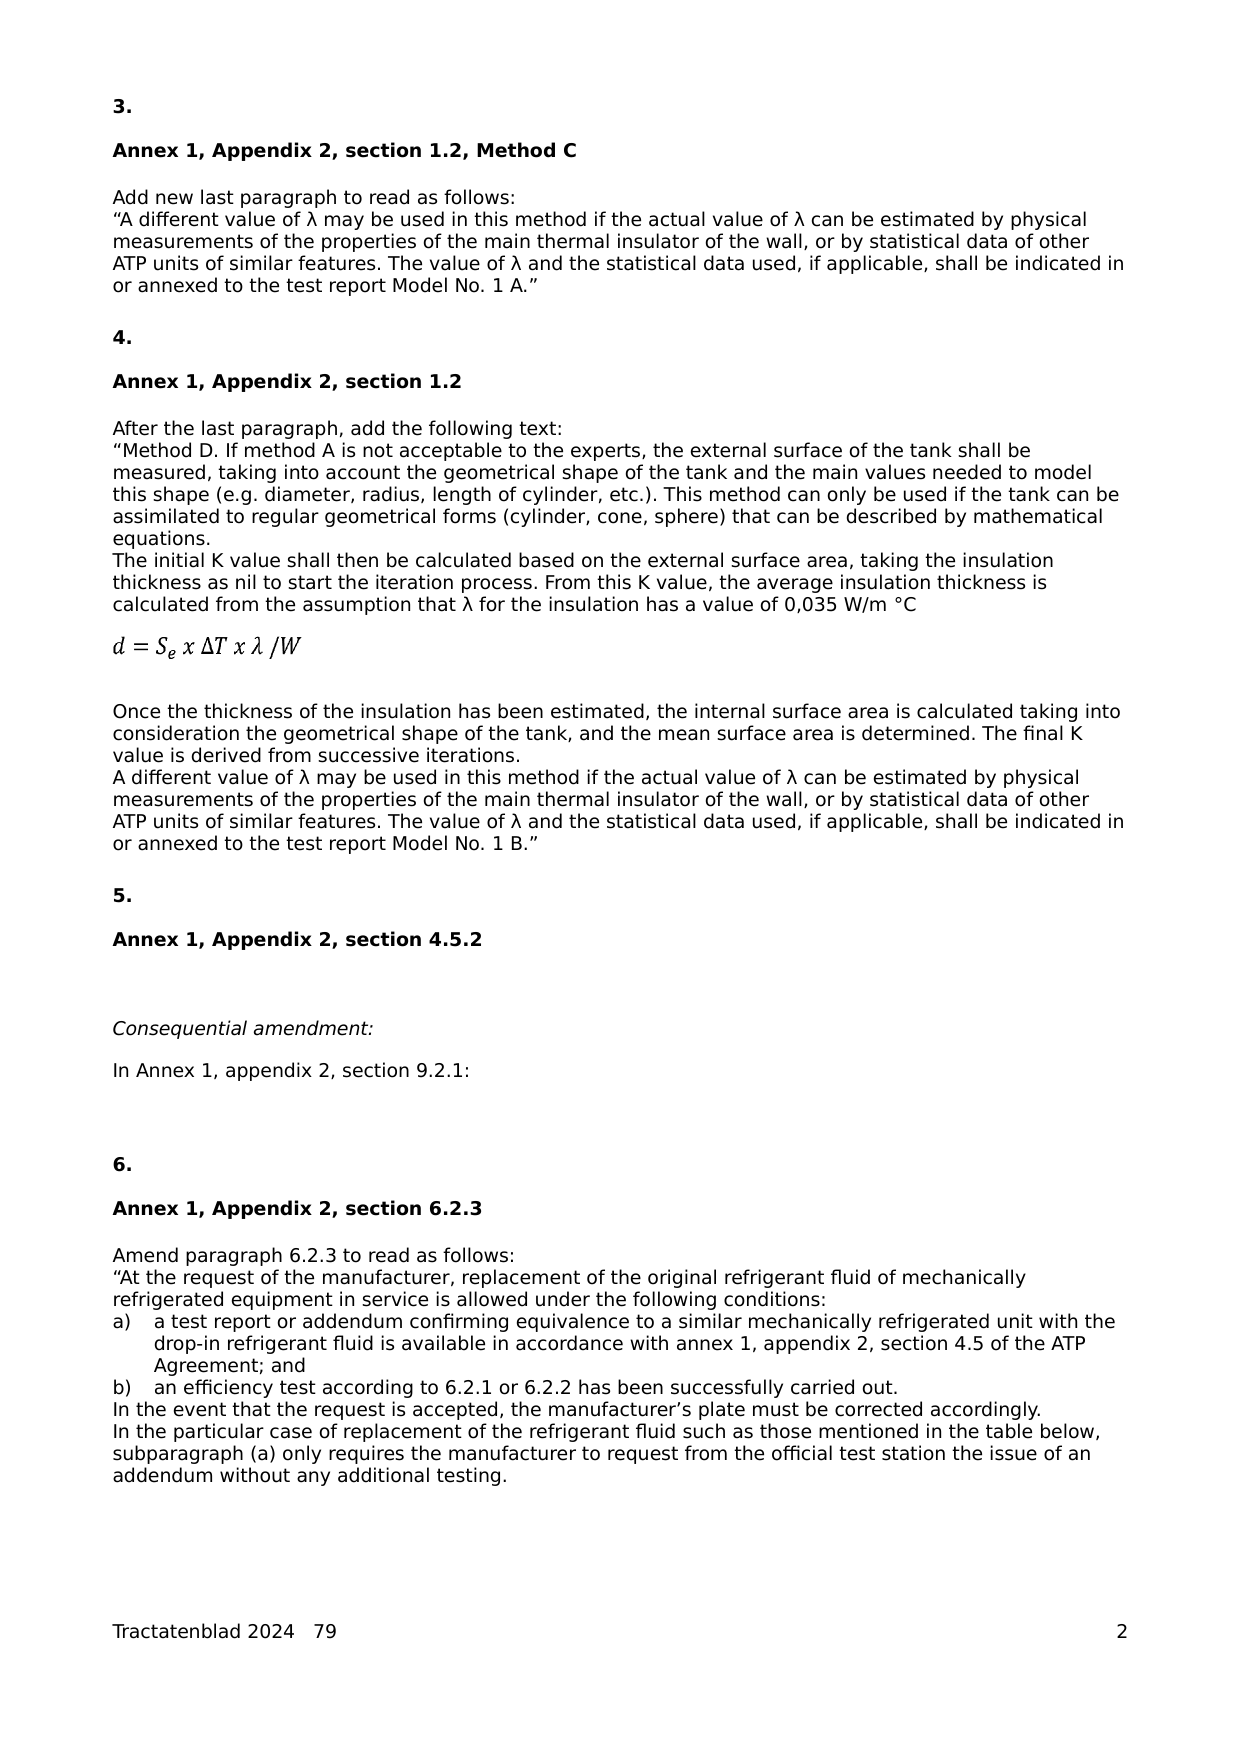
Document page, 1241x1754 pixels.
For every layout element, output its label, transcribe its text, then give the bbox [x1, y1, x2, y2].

text “Method D. If method A is not acceptable to the experts, the external surface of the tank shall be measured, taking into account the geometrical shape of the tank and the main values needed to model this shape (e.g. diameter, radius, length of cylinder, etc.). This method can only be used if the tank can be assimilated to regular geometrical forms (cylinder, cone, sphere) that can be described by mathematical equations. [112, 440, 1128, 549]
picture [112, 635, 1058, 660]
text Add new last paragraph to read as follows: [112, 187, 1128, 209]
text A different value of λ may be used in this method if the actual value of λ can be estimated by physical measurements of the properties of the main thermal insulator of the wall, or by statistical data of other ATP units of similar features. The value of λ and the statistical data used, if applicable, shall be indicated in or annexed to the test report Model No. 1 B.” [112, 767, 1128, 855]
text Once the thickness of the insulation has been estimated, the internal surface area is calculated taking into consideration the geometrical shape of the tank, and the mean surface area is determined. The final K value is derived from successive iterations. [112, 701, 1128, 767]
text After the last paragraph, add the following text: [112, 418, 1128, 440]
subtitle 3. Annex 1, Appendix 2, section 1.2, Method C [112, 96, 1128, 162]
text “At the request of the manufacturer, replacement of the original refrigerant fluid of mechanically refrigerated equipment in service is allowed under the following conditions: [112, 1267, 1128, 1311]
text Amend paragraph 6.2.3 to read as follows: [112, 1245, 1128, 1267]
text Consequential amendment: [112, 1018, 1128, 1040]
text The initial K value shall then be calculated based on the external surface area, taking the insulation thickness as nil to start the iteration process. From this K value, the average insulation thickness is calculated from the assumption that λ for the insulation has a value of 0,035 W/m °C [112, 549, 1128, 616]
text “A different value of λ may be used in this method if the actual value of λ can be estimated by physical measurements of the properties of the main thermal insulator of the wall, or by statistical data of other ATP units of similar features. The value of λ and the statistical data used, if applicable, shall be indicated in or annexed to the test report Model No. 1 A.” [112, 209, 1128, 297]
subtitle 5. Annex 1, Appendix 2, section 4.5.2 [112, 885, 1128, 951]
text In the particular case of replacement of the refrigerant fluid such as those mentioned in the table below, subparagraph (a) only requires the manufacturer to request from the official test station the issue of an addendum without any additional testing. [112, 1421, 1128, 1487]
text In the event that the request is accepted, the manufacturer’s plate must be corrected accordingly. [112, 1399, 1128, 1421]
subtitle 6. Annex 1, Appendix 2, section 6.2.3 [112, 1154, 1128, 1220]
subtitle 4. Annex 1, Appendix 2, section 1.2 [112, 327, 1128, 393]
text b) an efficiency test according to 6.2.1 or 6.2.2 has been successfully carried out. [112, 1377, 1128, 1399]
text In Annex 1, appendix 2, section 9.2.1: [112, 1060, 1128, 1082]
text a) a test report or addendum confirming equivalence to a similar mechanically refrigerated unit with the drop-in refrigerant fluid is available in accordance with annex 1, appendix 2, section 4.5 of the ATP Agreement; and [112, 1311, 1128, 1377]
